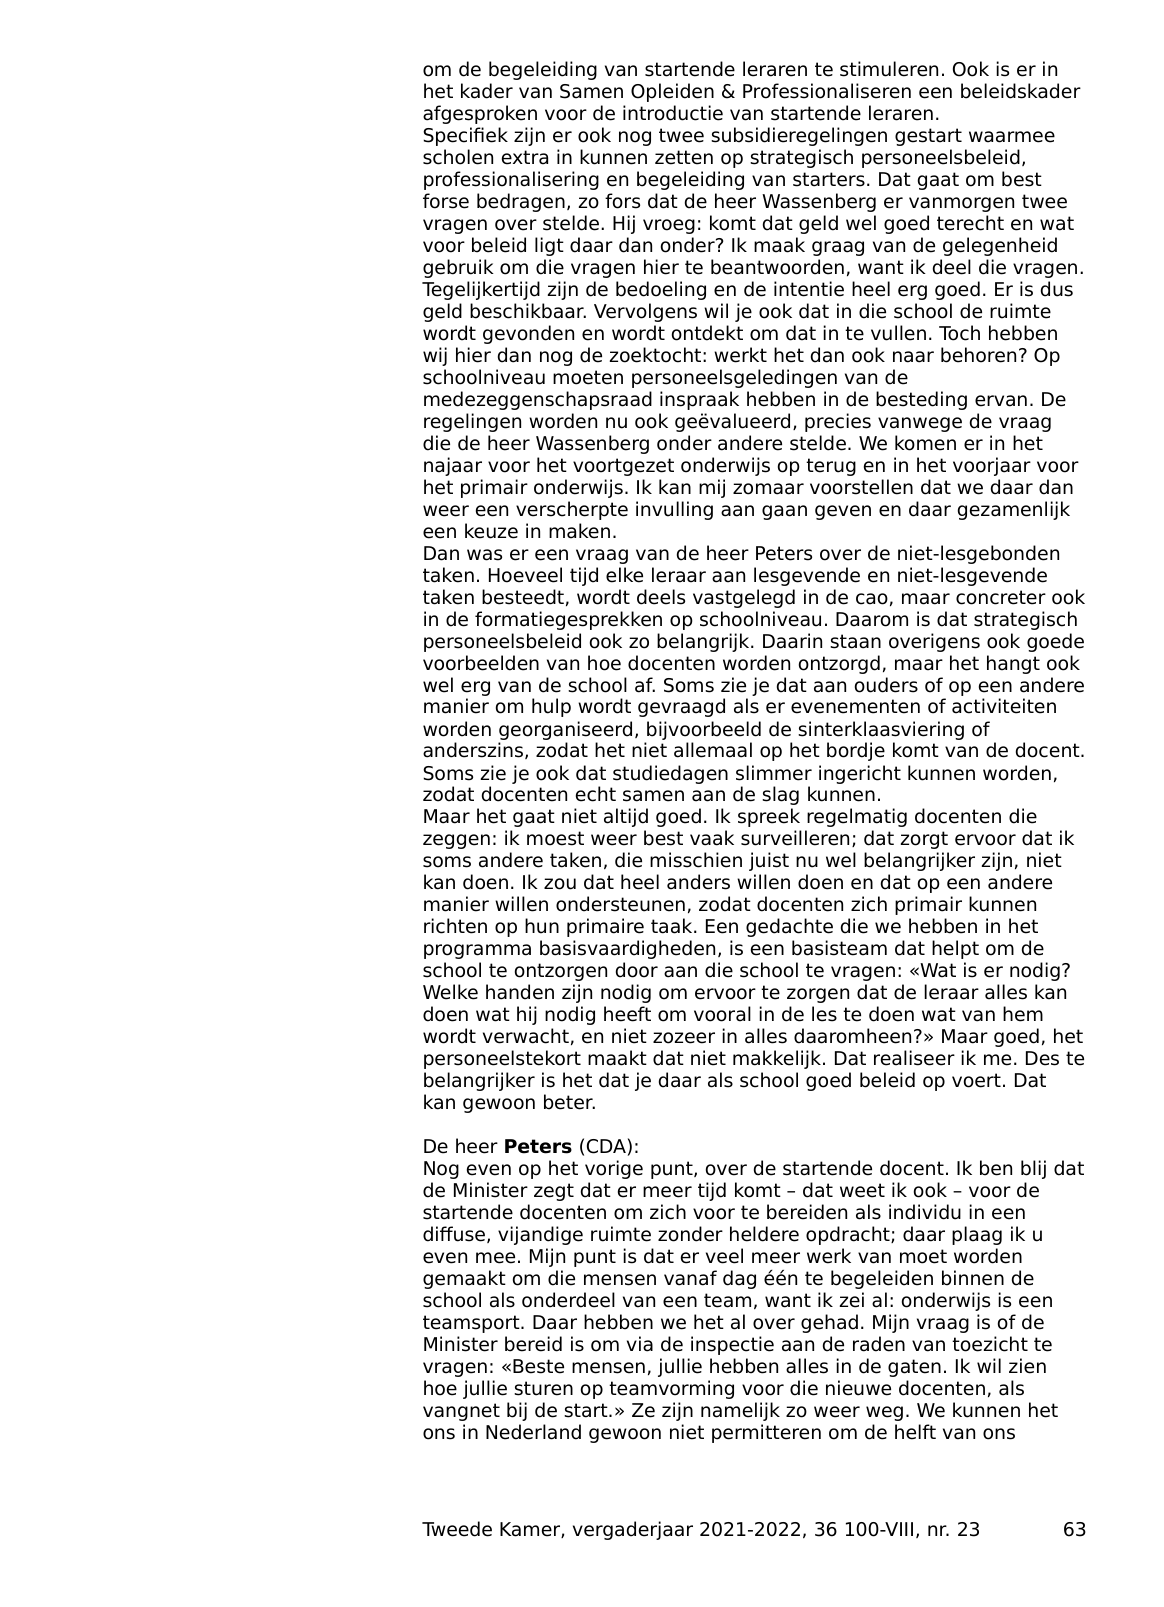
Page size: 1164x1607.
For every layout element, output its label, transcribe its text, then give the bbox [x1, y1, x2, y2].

text Specifiek zijn er ook nog twee subsidieregelingen gestart waarmee scholen extra in kunnen zetten op strategisch personeelsbeleid, professionalisering en begeleiding van starters. Dat gaat om best forse bedragen, zo fors dat de heer Wassenberg er vanmorgen twee vragen over stelde. Hij vroeg: komt dat geld wel goed terecht en wat voor beleid ligt daar dan onder? Ik maak graag van de gelegenheid gebruik om die vragen hier te beantwoorden, want ik deel die vragen. Tegelijkertijd zijn de bedoeling en de intentie heel erg goed. Er is dus geld beschikbaar. Vervolgens wil je ook dat in die school de ruimte wordt gevonden en wordt ontdekt om dat in te vullen. Toch hebben wij hier dan nog de zoektocht: werkt het dan ook naar behoren? Op schoolniveau moeten personeelsgeledingen van de medezeggenschapsraad inspraak hebben in de besteding ervan. De regelingen worden nu ook geëvalueerd, precies vanwege de vraag die de heer Wassenberg onder andere stelde. We komen er in het najaar voor het voortgezet onderwijs op terug en in het voorjaar voor het primair onderwijs. Ik kan mij zomaar voorstellen dat we daar dan weer een verscherpte invulling aan gaan geven en daar gezamenlijk een keuze in maken. [422, 125, 1087, 543]
text De heer Peters (CDA): [422, 1136, 1087, 1158]
text om de begeleiding van startende leraren te stimuleren. Ook is er in het kader van Samen Opleiden & Professionaliseren een beleidskader afgesproken voor de introductie van startende leraren. [422, 59, 1087, 125]
text Nog even op het vorige punt, over de startende docent. Ik ben blij dat de Minister zegt dat er meer tijd komt – dat weet ik ook – voor de startende docenten om zich voor te bereiden als individu in een diffuse, vijandige ruimte zonder heldere opdracht; daar plaag ik u even mee. Mijn punt is dat er veel meer werk van moet worden gemaakt om die mensen vanaf dag één te begeleiden binnen de school als onderdeel van een team, want ik zei al: onderwijs is een teamsport. Daar hebben we het al over gehad. Mijn vraag is of de Minister bereid is om via de inspectie aan de raden van toezicht te vragen: «Beste mensen, jullie hebben alles in de gaten. Ik wil zien hoe jullie sturen op teamvorming voor die nieuwe docenten, als vangnet bij de start.» Ze zijn namelijk zo weer weg. We kunnen het ons in Nederland gewoon niet permitteren om de helft van ons [422, 1158, 1087, 1444]
text Maar het gaat niet altijd goed. Ik spreek regelmatig docenten die zeggen: ik moest weer best vaak surveilleren; dat zorgt ervoor dat ik soms andere taken, die misschien juist nu wel belangrijker zijn, niet kan doen. Ik zou dat heel anders willen doen en dat op een andere manier willen ondersteunen, zodat docenten zich primair kunnen richten op hun primaire taak. Een gedachte die we hebben in het programma basisvaardigheden, is een basisteam dat helpt om de school te ontzorgen door aan die school te vragen: «Wat is er nodig? Welke handen zijn nodig om ervoor te zorgen dat de leraar alles kan doen wat hij nodig heeft om vooral in de les te doen wat van hem wordt verwacht, en niet zozeer in alles daaromheen?» Maar goed, het personeelstekort maakt dat niet makkelijk. Dat realiseer ik me. Des te belangrijker is het dat je daar als school goed beleid op voert. Dat kan gewoon beter. [422, 806, 1087, 1114]
text Dan was er een vraag van de heer Peters over de niet-lesgebonden taken. Hoeveel tijd elke leraar aan lesgevende en niet-lesgevende taken besteedt, wordt deels vastgelegd in de cao, maar concreter ook in de formatiegesprekken op schoolniveau. Daarom is dat strategisch personeelsbeleid ook zo belangrijk. Daarin staan overigens ook goede voorbeelden van hoe docenten worden ontzorgd, maar het hangt ook wel erg van de school af. Soms zie je dat aan ouders of op een andere manier om hulp wordt gevraagd als er evenementen of activiteiten worden georganiseerd, bijvoorbeeld de sinterklaasviering of anderszins, zodat het niet allemaal op het bordje komt van de docent. Soms zie je ook dat studiedagen slimmer ingericht kunnen worden, zodat docenten echt samen aan de slag kunnen. [422, 543, 1087, 806]
